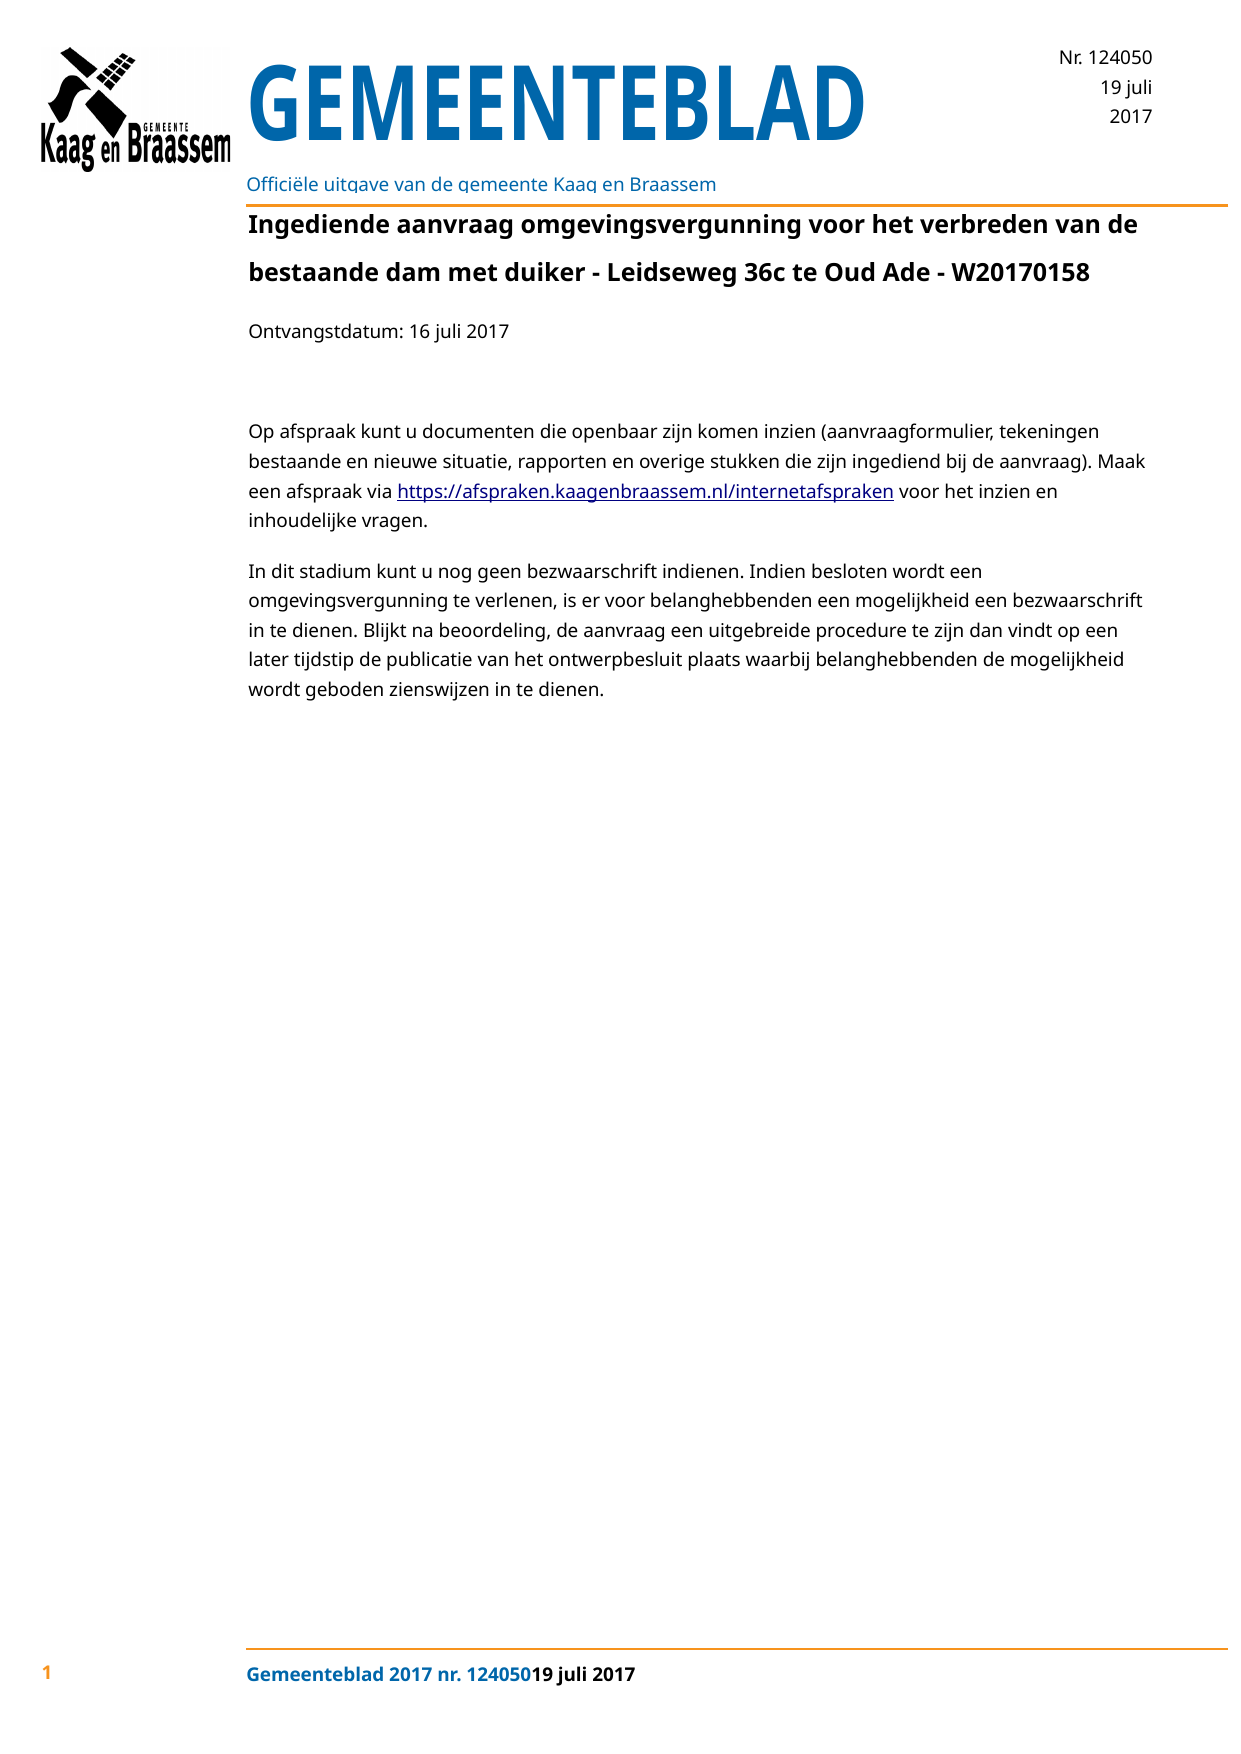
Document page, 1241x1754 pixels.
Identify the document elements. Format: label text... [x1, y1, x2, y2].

text Ontvangstdatum: 16 juli 2017 [248, 318, 1152, 344]
text Op afspraak kunt u documenten die openbaar zijn komen inzien (aanvraagformulier, tekeningen bestaande en nieuwe situatie, rapporten en overige stukken die zijn ingediend bij de aanvraag). Maak een afspraak via https://afspraken.kaagenbraassem.nl/internetafspraken voor het inzien en inhoudelijke vragen. [248, 419, 1152, 533]
text In dit stadium kunt u nog geen bezwaarschrift indienen. Indien besloten wordt een omgevingsvergunning te verlenen, is er voor belanghebbenden een mogelijkheid een bezwaarschrift in te dienen. Blijkt na beoordeling, de aanvraag een uitgebreide procedure te zijn dan vindt op een later tijdstip de publicatie van het ontwerpbesluit plaats waarbij belanghebbenden de mogelijkheid wordt geboden zienswijzen in te dienen. [248, 558, 1152, 702]
text Ingediende aanvraag omgevingsvergunning voor het verbreden van de bestaande dam met duiker - Leidseweg 36c te Oud Ade - W20170158 [248, 207, 1152, 288]
picture [41, 47, 231, 172]
